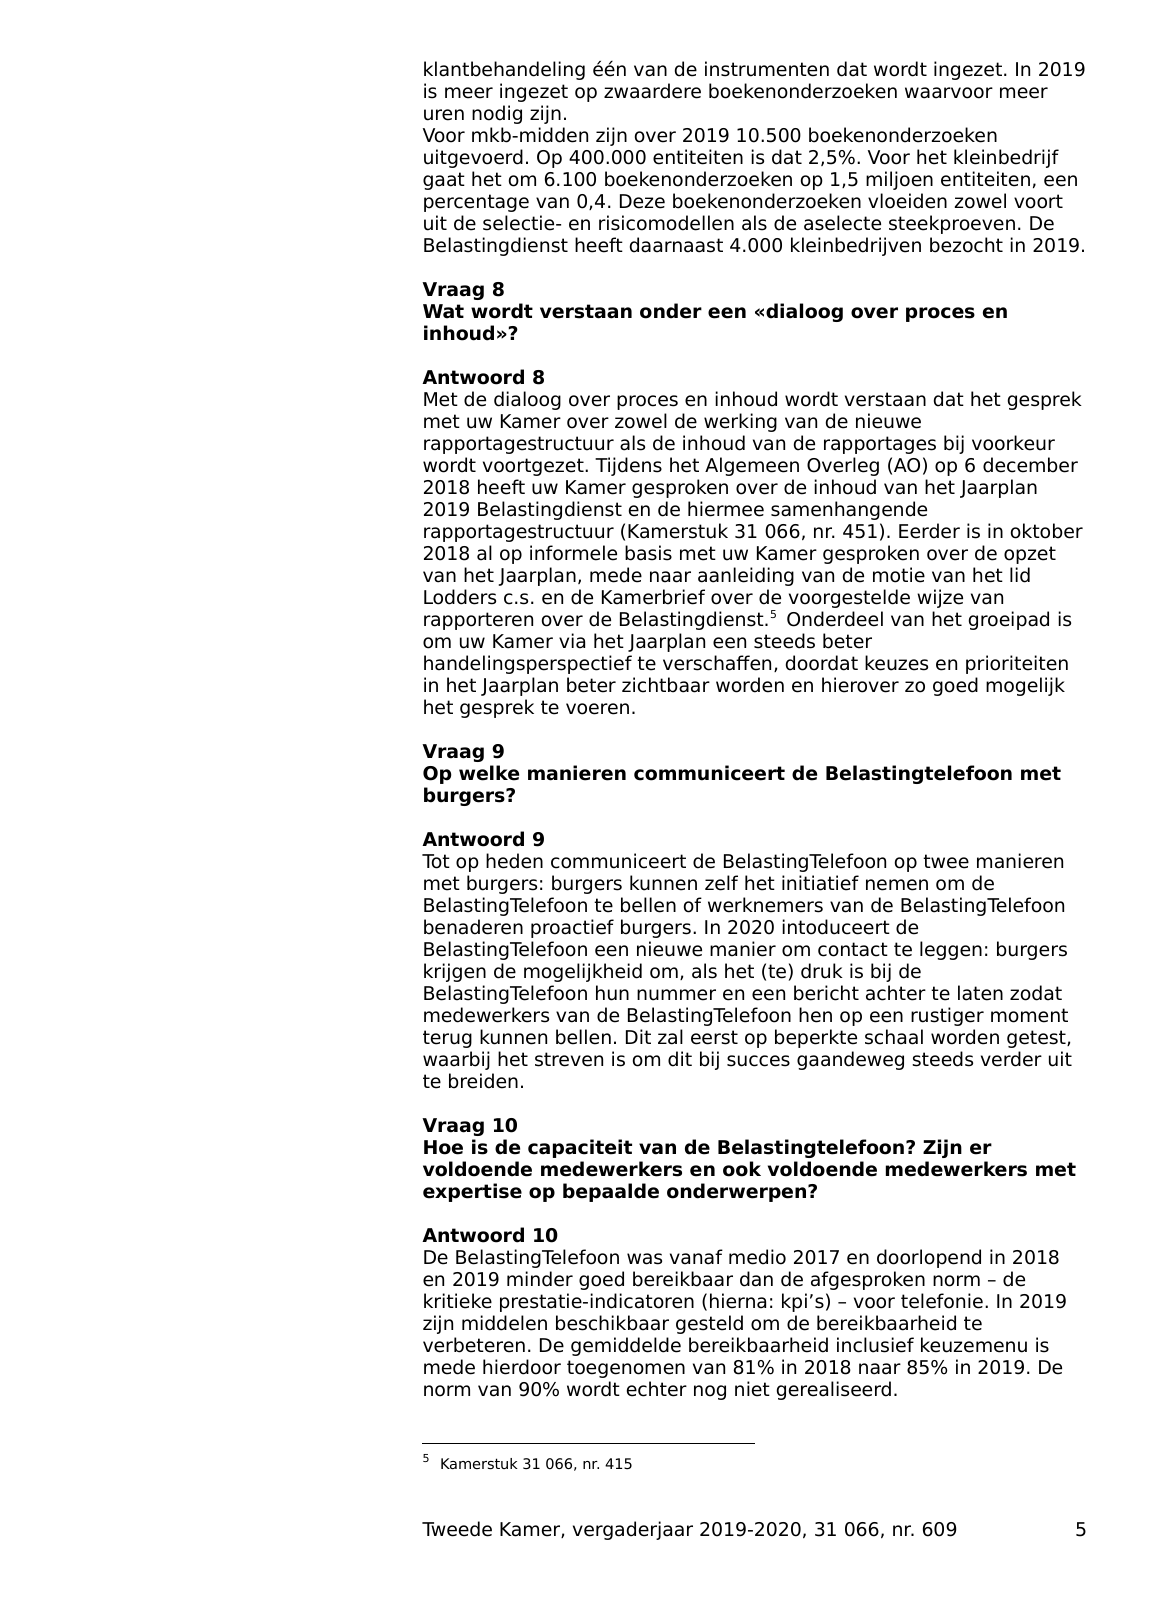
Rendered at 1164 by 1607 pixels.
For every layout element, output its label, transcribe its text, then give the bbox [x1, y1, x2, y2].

text Vraag 8 [422, 279, 1087, 301]
text Antwoord 9 [422, 829, 1087, 851]
text De BelastingTelefoon was vanaf medio 2017 en doorlopend in 2018 en 2019 minder goed bereikbaar dan de afgesproken norm – de kritieke prestatie-indicatoren (hierna: kpi’s) – voor telefonie. In 2019 zijn middelen beschikbaar gesteld om de bereikbaarheid te verbeteren. De gemiddelde bereikbaarheid inclusief keuzemenu is mede hierdoor toegenomen van 81% in 2018 naar 85% in 2019. De norm van 90% wordt echter nog niet gerealiseerd. [422, 1247, 1087, 1401]
text klantbehandeling één van de instrumenten dat wordt ingezet. In 2019 is meer ingezet op zwaardere boekenonderzoeken waarvoor meer uren nodig zijn. [422, 59, 1087, 125]
text Antwoord 8 [422, 367, 1087, 389]
text Wat wordt verstaan onder een «dialoog over proces en inhoud»? [422, 301, 1087, 345]
text Tot op heden communiceert de BelastingTelefoon op twee manieren met burgers: burgers kunnen zelf het initiatief nemen om de BelastingTelefoon te bellen of werknemers van de BelastingTelefoon benaderen proactief burgers. In 2020 intoduceert de BelastingTelefoon een nieuwe manier om contact te leggen: burgers krijgen de mogelijkheid om, als het (te) druk is bij de BelastingTelefoon hun nummer en een bericht achter te laten zodat medewerkers van de BelastingTelefoon hen op een rustiger moment terug kunnen bellen. Dit zal eerst op beperkte schaal worden getest, waarbij het streven is om dit bij succes gaandeweg steeds verder uit te breiden. [422, 851, 1087, 1093]
text Op welke manieren communiceert de Belastingtelefoon met burgers? [422, 763, 1087, 807]
text Met de dialoog over proces en inhoud wordt verstaan dat het gesprek met uw Kamer over zowel de werking van de nieuwe rapportagestructuur als de inhoud van de rapportages bij voorkeur wordt voortgezet. Tijdens het Algemeen Overleg (AO) op 6 december 2018 heeft uw Kamer gesproken over de inhoud van het Jaarplan 2019 Belastingdienst en de hiermee samenhangende rapportagestructuur (Kamerstuk 31 066, nr. 451). Eerder is in oktober 2018 al op informele basis met uw Kamer gesproken over de opzet van het Jaarplan, mede naar aanleiding van de motie van het lid Lodders c.s. en de Kamerbrief over de voorgestelde wijze van rapporteren over de Belastingdienst. Onderdeel van het groeipad is om uw Kamer via het Jaarplan een steeds beter handelingsperspectief te verschaffen, doordat keuzes en prioriteiten in het Jaarplan beter zichtbaar worden en hierover zo goed mogelijk het gesprek te voeren. [422, 389, 1087, 719]
text Antwoord 10 [422, 1225, 1087, 1247]
text Kamerstuk 31 066, nr. 415 [422, 1452, 1087, 1474]
text Vraag 9 [422, 741, 1087, 763]
text Voor mkb-midden zijn over 2019 10.500 boekenonderzoeken uitgevoerd. Op 400.000 entiteiten is dat 2,5%. Voor het kleinbedrijf gaat het om 6.100 boekenonderzoeken op 1,5 miljoen entiteiten, een percentage van 0,4. Deze boekenonderzoeken vloeiden zowel voort uit de selectie- en risicomodellen als de aselecte steekproeven. De Belastingdienst heeft daarnaast 4.000 kleinbedrijven bezocht in 2019. [422, 125, 1087, 257]
text Vraag 10 [422, 1115, 1087, 1137]
text Hoe is de capaciteit van de Belastingtelefoon? Zijn er voldoende medewerkers en ook voldoende medewerkers met expertise op bepaalde onderwerpen? [422, 1137, 1087, 1203]
